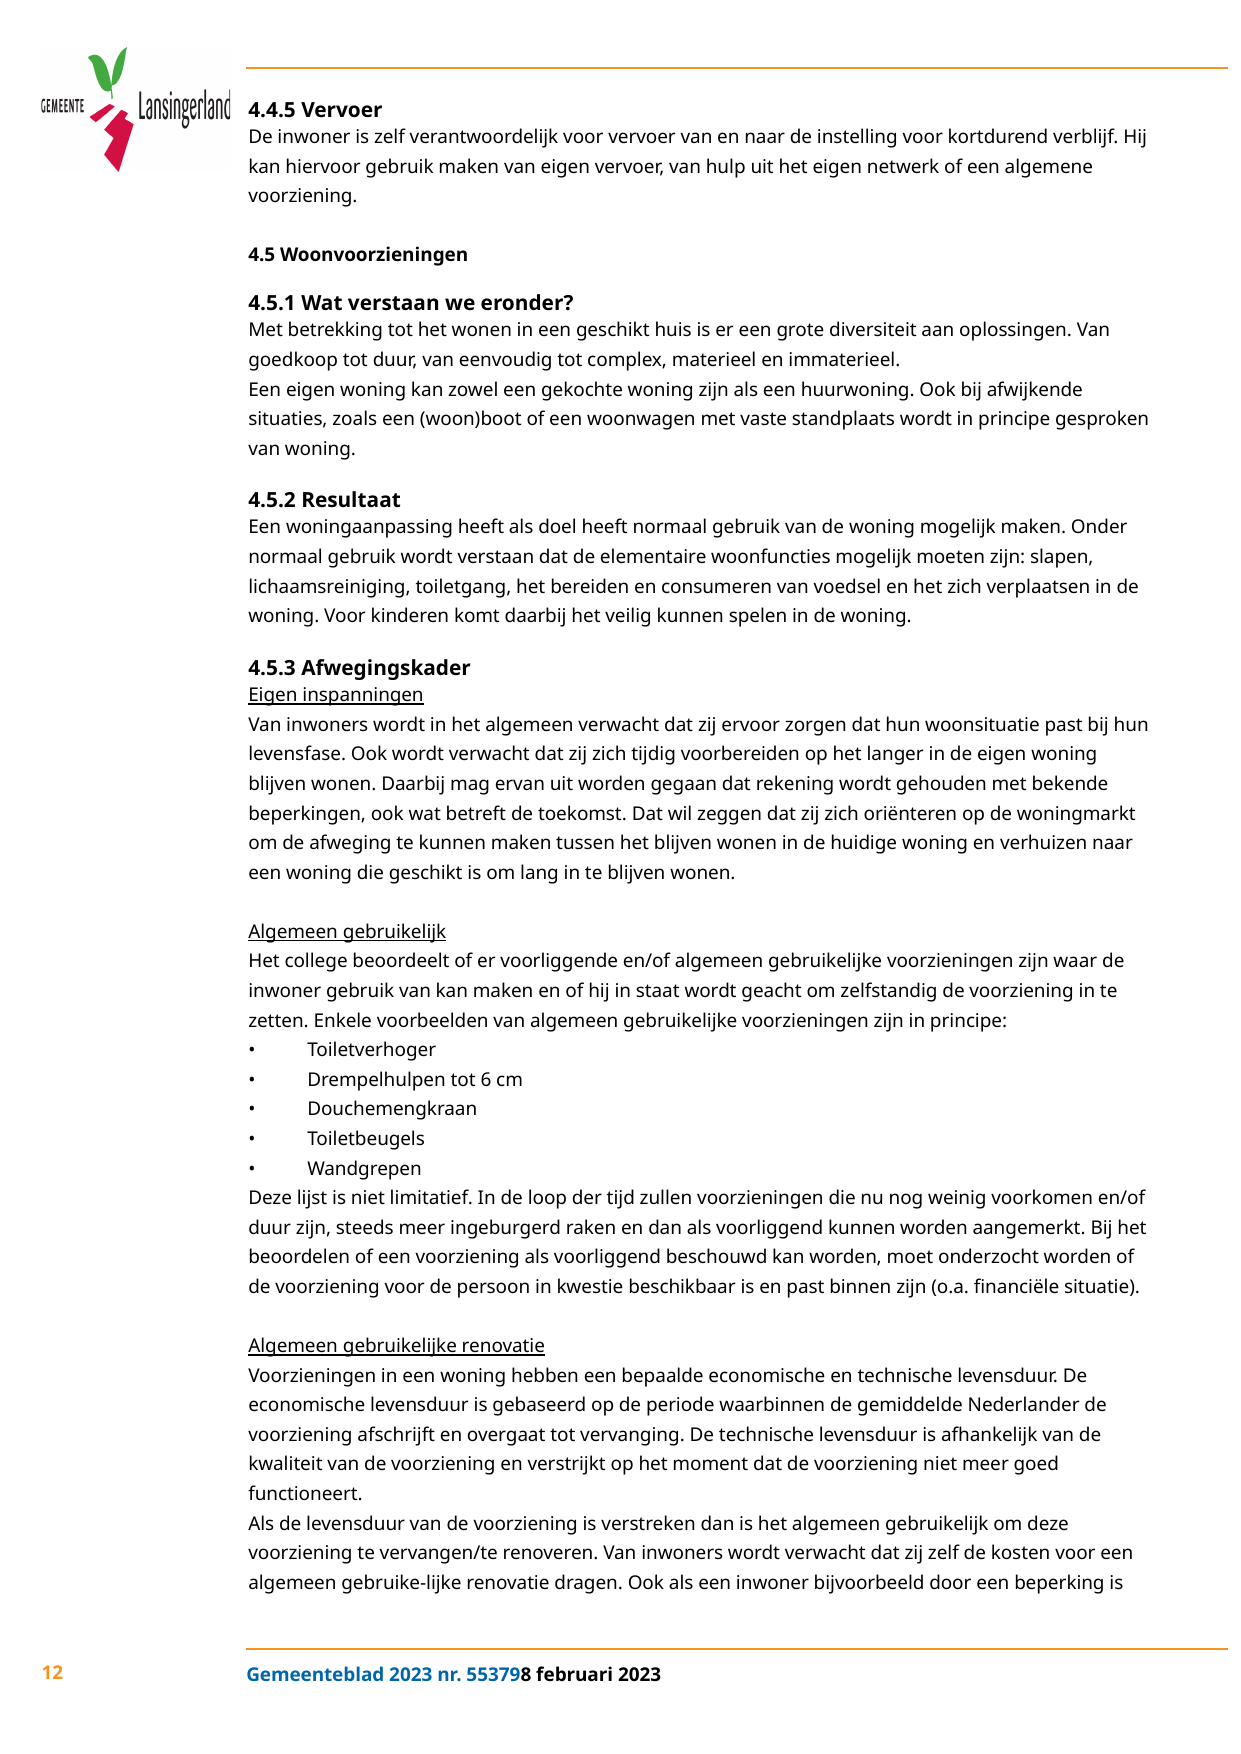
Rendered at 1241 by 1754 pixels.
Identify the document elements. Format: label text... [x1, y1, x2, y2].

text 4.5.3 Afwegingskader [248, 653, 1152, 681]
text 4.4.5 Vervoer [248, 95, 1152, 123]
text Een woningaanpassing heeft als doel heeft normaal gebruik van de woning mogelijk maken. Onder normaal gebruik wordt verstaan dat de elementaire woonfuncties mogelijk moeten zijn: slapen, lichaamsreiniging, toiletgang, het bereiden en consumeren van voedsel en het zich verplaatsen in de woning. Voor kinderen komt daarbij het veilig kunnen spelen in de woning. [248, 514, 1152, 628]
text Van inwoners wordt in het algemeen verwacht dat zij ervoor zorgen dat hun woonsituatie past bij hun levensfase. Ook wordt verwacht dat zij zich tijdig voorbereiden op het langer in de eigen woning blijven wonen. Daarbij mag ervan uit worden gegaan dat rekening wordt gehouden met bekende beperkingen, ook wat betreft de toekomst. Dat wil zeggen dat zij zich oriënteren op de woningmarkt om de afweging te kunnen maken tussen het blijven wonen in de huidige woning en verhuizen naar een woning die geschikt is om lang in te blijven wonen. [248, 711, 1152, 884]
text 4.5.2 Resultaat [248, 485, 1152, 514]
text Algemeen gebruikelijke renovatie [248, 1332, 1152, 1358]
text Eigen inspanningen [248, 681, 1152, 707]
text Met betrekking tot het wonen in een geschikt huis is er een grote diversiteit aan oplossingen. Van goedkoop tot duur, van eenvoudig tot complex, materieel en immaterieel. [248, 317, 1152, 372]
list Toiletbeugels [248, 1125, 1152, 1151]
list Toiletverhoger [248, 1036, 1152, 1062]
text 4.5 Woonvoorzieningen [248, 242, 1152, 267]
text Algemeen gebruikelijk [248, 918, 1152, 944]
text Als de levensduur van de voorziening is verstreken dan is het algemeen gebruikelijk om deze voorziening te vervangen/te renoveren. Van inwoners wordt verwacht dat zij zelf de kosten voor een algemeen gebruike-lijke renovatie dragen. Ook als een inwoner bijvoorbeeld door een beperking is [248, 1510, 1152, 1594]
list Wandgrepen [248, 1155, 1152, 1180]
list Drempelhulpen tot 6 cm [248, 1066, 1152, 1092]
text 4.5.1 Wat verstaan we eronder? [248, 288, 1152, 317]
text Voorzieningen in een woning hebben een bepaalde economische en technische levensduur. De economische levensduur is gebaseerd op de periode waarbinnen de gemiddelde Nederlander de voorziening afschrijft en overgaat tot vervanging. De technische levensduur is afhankelijk van de kwaliteit van de voorziening en verstrijkt op het moment dat de voorziening niet meer goed functioneert. [248, 1362, 1152, 1506]
text Deze lijst is niet limitatief. In de loop der tijd zullen voorzieningen die nu nog weinig voorkomen en/of duur zijn, steeds meer ingeburgerd raken en dan als voorliggend kunnen worden aangemerkt. Bij het beoordelen of een voorziening als voorliggend beschouwd kan worden, moet onderzocht worden of de voorziening voor de persoon in kwestie beschikbaar is en past binnen zijn (o.a. financiële situatie). [248, 1184, 1152, 1299]
list Douchemengkraan [248, 1096, 1152, 1121]
picture [41, 47, 231, 172]
text De inwoner is zelf verantwoordelijk voor vervoer van en naar de instelling voor kortdurend verblijf. Hij kan hiervoor gebruik maken van eigen vervoer, van hulp uit het eigen netwerk of een algemene voorziening. [248, 123, 1152, 208]
text Een eigen woning kan zowel een gekochte woning zijn als een huurwoning. Ook bij afwijkende situaties, zoals een (woon)boot of een woonwagen met vaste standplaats wordt in principe gesproken van woning. [248, 376, 1152, 461]
text Het college beoordeelt of er voorliggende en/of algemeen gebruikelijke voorzieningen zijn waar de inwoner gebruik van kan maken en of hij in staat wordt geacht om zelfstandig de voorziening in te zetten. Enkele voorbeelden van algemeen gebruikelijke voorzieningen zijn in principe: [248, 948, 1152, 1032]
